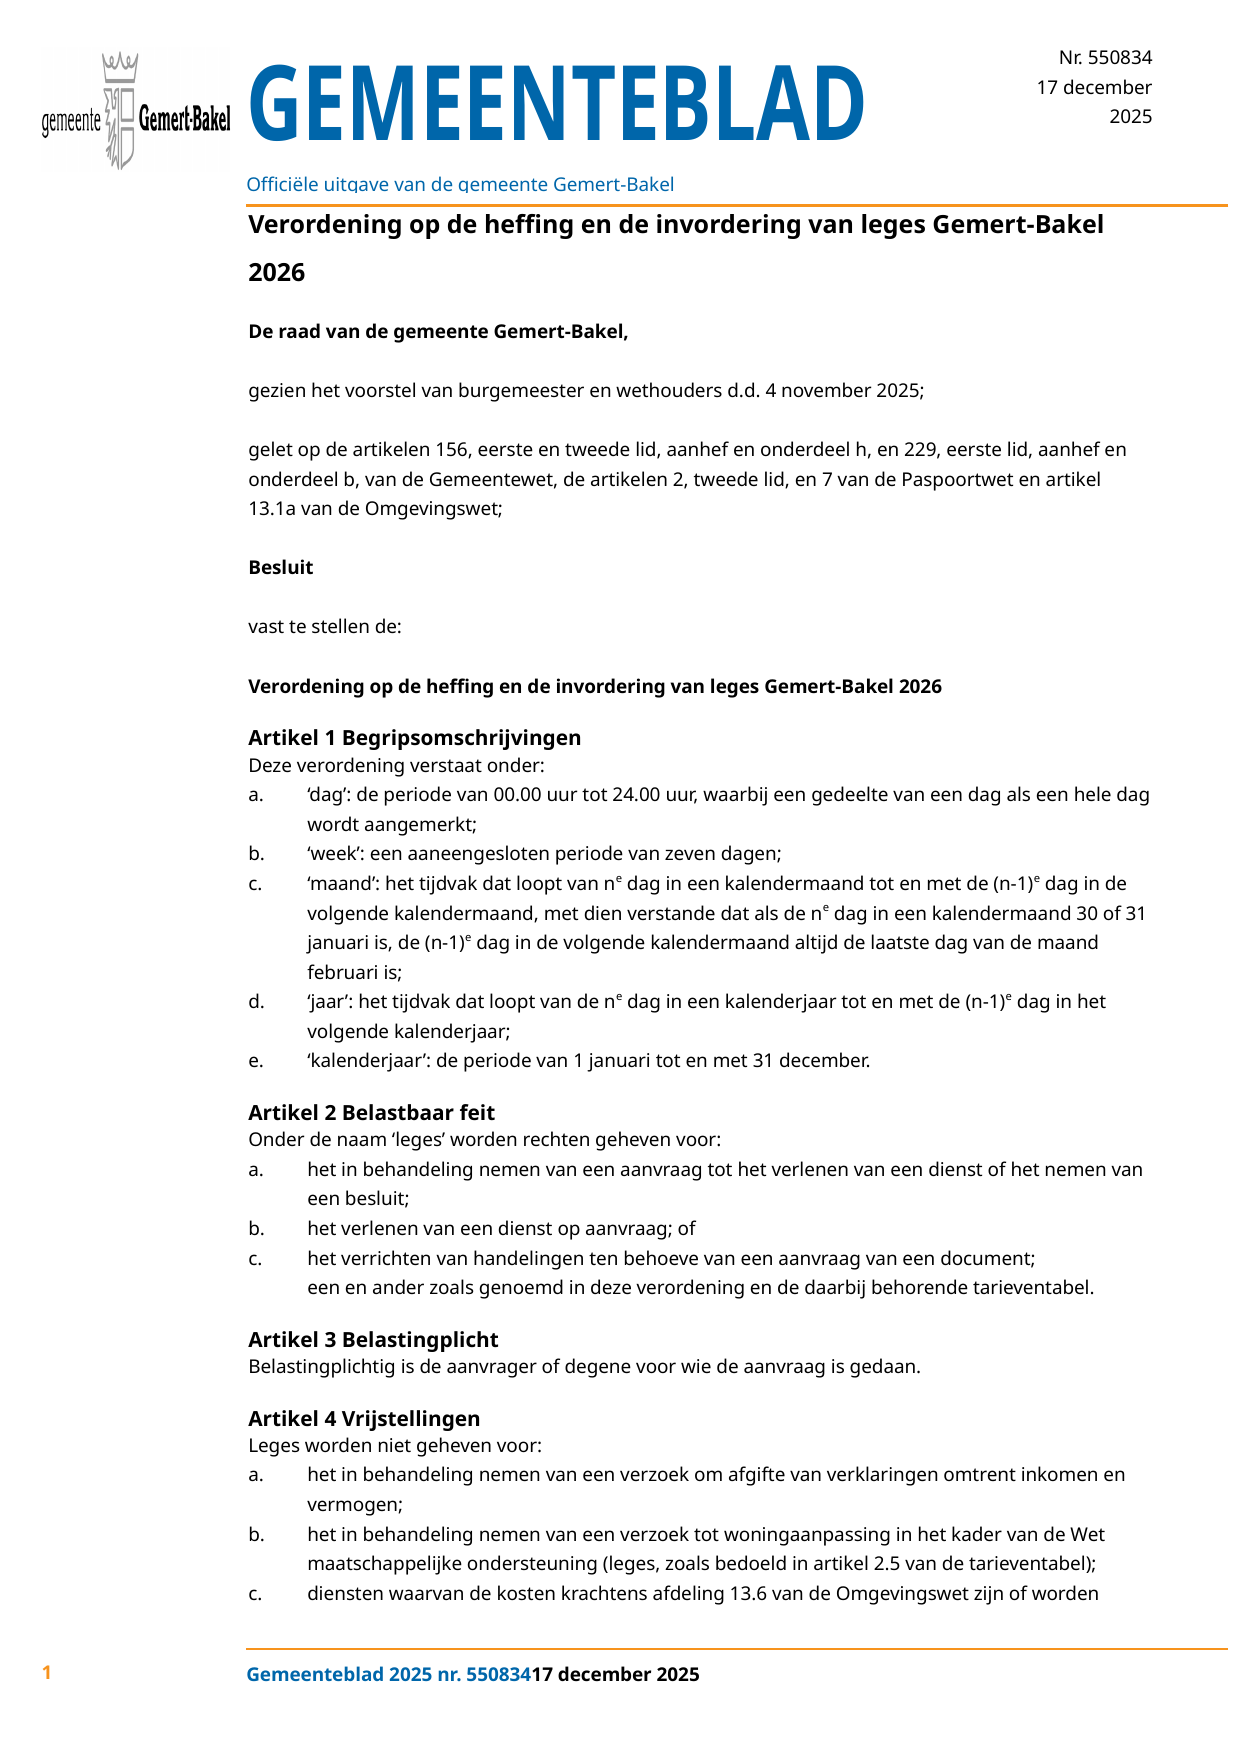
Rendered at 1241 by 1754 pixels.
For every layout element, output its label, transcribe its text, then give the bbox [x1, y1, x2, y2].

text Leges worden niet geheven voor: [248, 1432, 1152, 1458]
list het in behandeling nemen van een verzoek tot woningaanpassing in het kader van de Wet maatschappelijke ondersteuning (leges, zoals bedoeld in artikel 2.5 van de tarieventabel); [248, 1521, 1152, 1576]
text Deze verordening verstaat onder: [248, 752, 1152, 777]
list ‘week’: een aaneengesloten periode van zeven dagen; [248, 841, 1152, 866]
text De raad van de gemeente Gemert-Bakel, [248, 318, 1152, 344]
list ‘kalenderjaar’: de periode van 1 januari tot en met 31 december. [248, 1048, 1152, 1073]
text Verordening op de heffing en de invordering van leges Gemert-Bakel 2026 [248, 673, 1152, 699]
text Artikel 2 Belastbaar feit [248, 1098, 1152, 1126]
text Artikel 4 Vrijstellingen [248, 1404, 1152, 1432]
text Belastingplichtig is de aanvrager of degene voor wie de aanvraag is gedaan. [248, 1353, 1152, 1379]
list het in behandeling nemen van een aanvraag tot het verlenen van een dienst of het nemen van een besluit; [248, 1156, 1152, 1211]
text Verordening op de heffing en de invordering van leges Gemert-Bakel 2026 [248, 207, 1152, 288]
text Artikel 1 Begripsomschrijvingen [248, 723, 1152, 752]
list het verrichten van handelingen ten behoeve van een aanvraag van een document; [248, 1245, 1152, 1271]
text Onder de naam ‘leges’ worden rechten geheven voor: [248, 1126, 1152, 1152]
picture [41, 47, 231, 172]
list ‘jaar’: het tijdvak dat loopt van de ne dag in een kalenderjaar tot en met de (n-1)e dag in het volgende kalenderjaar; [248, 988, 1152, 1044]
list diensten waarvan de kosten krachtens afdeling 13.6 van de Omgevingswet zijn of worden [248, 1580, 1152, 1606]
list het in behandeling nemen van een verzoek om afgifte van verklaringen omtrent inkomen en vermogen; [248, 1462, 1152, 1517]
text vast te stellen de: [248, 614, 1152, 639]
list ‘maand’: het tijdvak dat loopt van ne dag in een kalendermaand tot en met de (n-1)e dag in de volgende kalendermaand, met dien verstande dat als de ne dag in een kalendermaand 30 of 31 januari is, de (n-1)e dag in de volgende kalendermaand altijd de laatste dag van de maand februari is; [248, 870, 1152, 984]
text Artikel 3 Belastingplicht [248, 1325, 1152, 1353]
text gezien het voorstel van burgemeester en wethouders d.d. 4 november 2025; [248, 377, 1152, 403]
list ‘dag’: de periode van 00.00 uur tot 24.00 uur, waarbij een gedeelte van een dag als een hele dag wordt aangemerkt; [248, 781, 1152, 837]
list een en ander zoals genoemd in deze verordening en de daarbij behorende tarieventabel. [248, 1274, 1152, 1300]
text gelet op de artikelen 156, eerste en tweede lid, aanhef en onderdeel h, en 229, eerste lid, aanhef en onderdeel b, van de Gemeentewet, de artikelen 2, tweede lid, en 7 van de Paspoortwet en artikel 13.1a van de Omgevingswet; [248, 436, 1152, 521]
list het verlenen van een dienst op aanvraag; of [248, 1215, 1152, 1241]
text Besluit [248, 554, 1152, 580]
